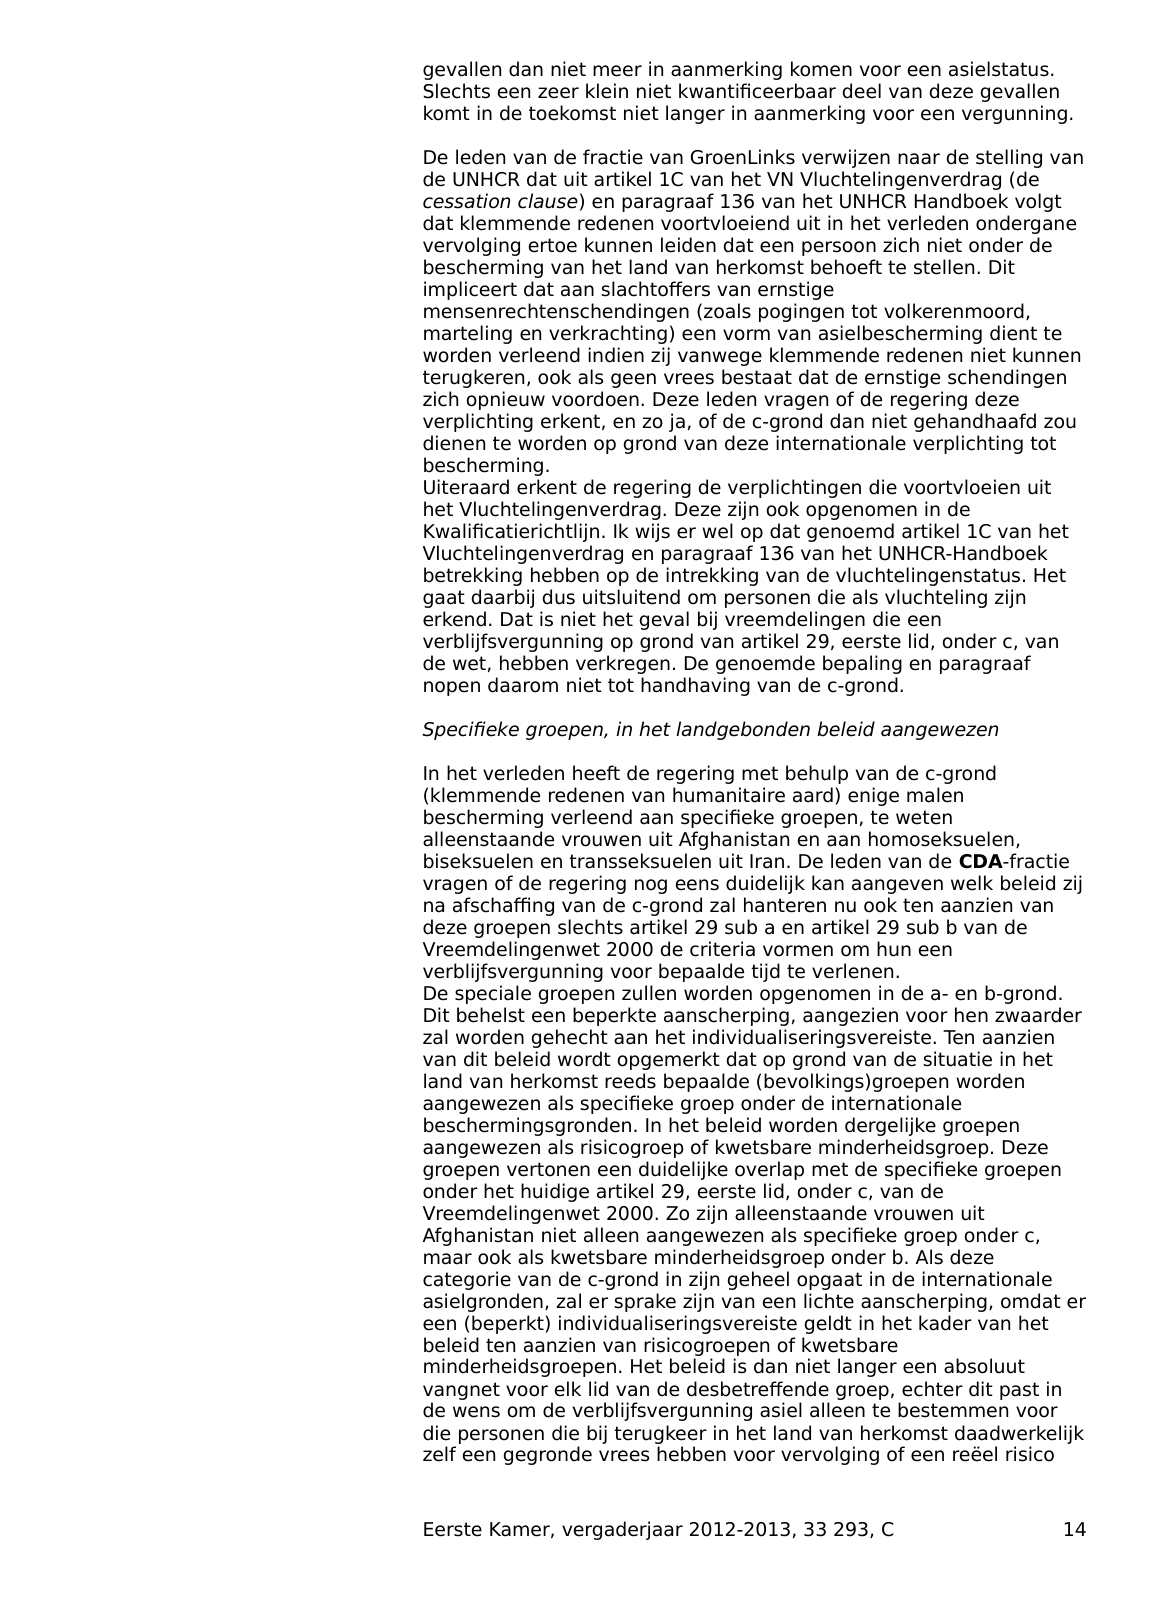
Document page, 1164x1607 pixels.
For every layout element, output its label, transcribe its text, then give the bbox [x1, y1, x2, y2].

text Uiteraard erkent de regering de verplichtingen die voortvloeien uit het Vluchtelingenverdrag. Deze zijn ook opgenomen in de Kwalificatierichtlijn. Ik wijs er wel op dat genoemd artikel 1C van het Vluchtelingenverdrag en paragraaf 136 van het UNHCR-Handboek betrekking hebben op de intrekking van de vluchtelingenstatus. Het gaat daarbij dus uitsluitend om personen die als vluchteling zijn erkend. Dat is niet het geval bij vreemdelingen die een verblijfsvergunning op grond van artikel 29, eerste lid, onder c, van de wet, hebben verkregen. De genoemde bepaling en paragraaf nopen daarom niet tot handhaving van de c-grond. [422, 477, 1087, 697]
text gevallen dan niet meer in aanmerking komen voor een asielstatus. Slechts een zeer klein niet kwantificeerbaar deel van deze gevallen komt in de toekomst niet langer in aanmerking voor een vergunning. [422, 59, 1087, 125]
text De speciale groepen zullen worden opgenomen in de a- en b-grond. Dit behelst een beperkte aanscherping, aangezien voor hen zwaarder zal worden gehecht aan het individualiseringsvereiste. Ten aanzien van dit beleid wordt opgemerkt dat op grond van de situatie in het land van herkomst reeds bepaalde (bevolkings)groepen worden aangewezen als specifieke groep onder de internationale beschermingsgronden. In het beleid worden dergelijke groepen aangewezen als risicogroep of kwetsbare minderheidsgroep. Deze groepen vertonen een duidelijke overlap met de specifieke groepen onder het huidige artikel 29, eerste lid, onder c, van de Vreemdelingenwet 2000. Zo zijn alleenstaande vrouwen uit Afghanistan niet alleen aangewezen als specifieke groep onder c, maar ook als kwetsbare minderheidsgroep onder b. Als deze categorie van de c-grond in zijn geheel opgaat in de internationale asielgronden, zal er sprake zijn van een lichte aanscherping, omdat er een (beperkt) individualiseringsvereiste geldt in het kader van het beleid ten aanzien van risicogroepen of kwetsbare minderheidsgroepen. Het beleid is dan niet langer een absoluut vangnet voor elk lid van de desbetreffende groep, echter dit past in de wens om de verblijfsvergunning asiel alleen te bestemmen voor die personen die bij terugkeer in het land van herkomst daadwerkelijk zelf een gegronde vrees hebben voor vervolging of een reëel risico [422, 983, 1087, 1466]
text In het verleden heeft de regering met behulp van de c-grond (klemmende redenen van humanitaire aard) enige malen bescherming verleend aan specifieke groepen, te weten alleenstaande vrouwen uit Afghanistan en aan homoseksuelen, biseksuelen en transseksuelen uit Iran. De leden van de CDA-fractie vragen of de regering nog eens duidelijk kan aangeven welk beleid zij na afschaffing van de c-grond zal hanteren nu ook ten aanzien van deze groepen slechts artikel 29 sub a en artikel 29 sub b van de Vreemdelingenwet 2000 de criteria vormen om hun een verblijfsvergunning voor bepaalde tijd te verlenen. [422, 763, 1087, 983]
text De leden van de fractie van GroenLinks verwijzen naar de stelling van de UNHCR dat uit artikel 1C van het VN Vluchtelingenverdrag (de cessation clause) en paragraaf 136 van het UNHCR Handboek volgt dat klemmende redenen voortvloeiend uit in het verleden ondergane vervolging ertoe kunnen leiden dat een persoon zich niet onder de bescherming van het land van herkomst behoeft te stellen. Dit impliceert dat aan slachtoffers van ernstige mensenrechtenschendingen (zoals pogingen tot volkerenmoord, marteling en verkrachting) een vorm van asielbescherming dient te worden verleend indien zij vanwege klemmende redenen niet kunnen terugkeren, ook als geen vrees bestaat dat de ernstige schendingen zich opnieuw voordoen. Deze leden vragen of de regering deze verplichting erkent, en zo ja, of de c-grond dan niet gehandhaafd zou dienen te worden op grond van deze internationale verplichting tot bescherming. [422, 147, 1087, 477]
subtitle Specifieke groepen, in het landgebonden beleid aangewezen [422, 719, 1087, 741]
